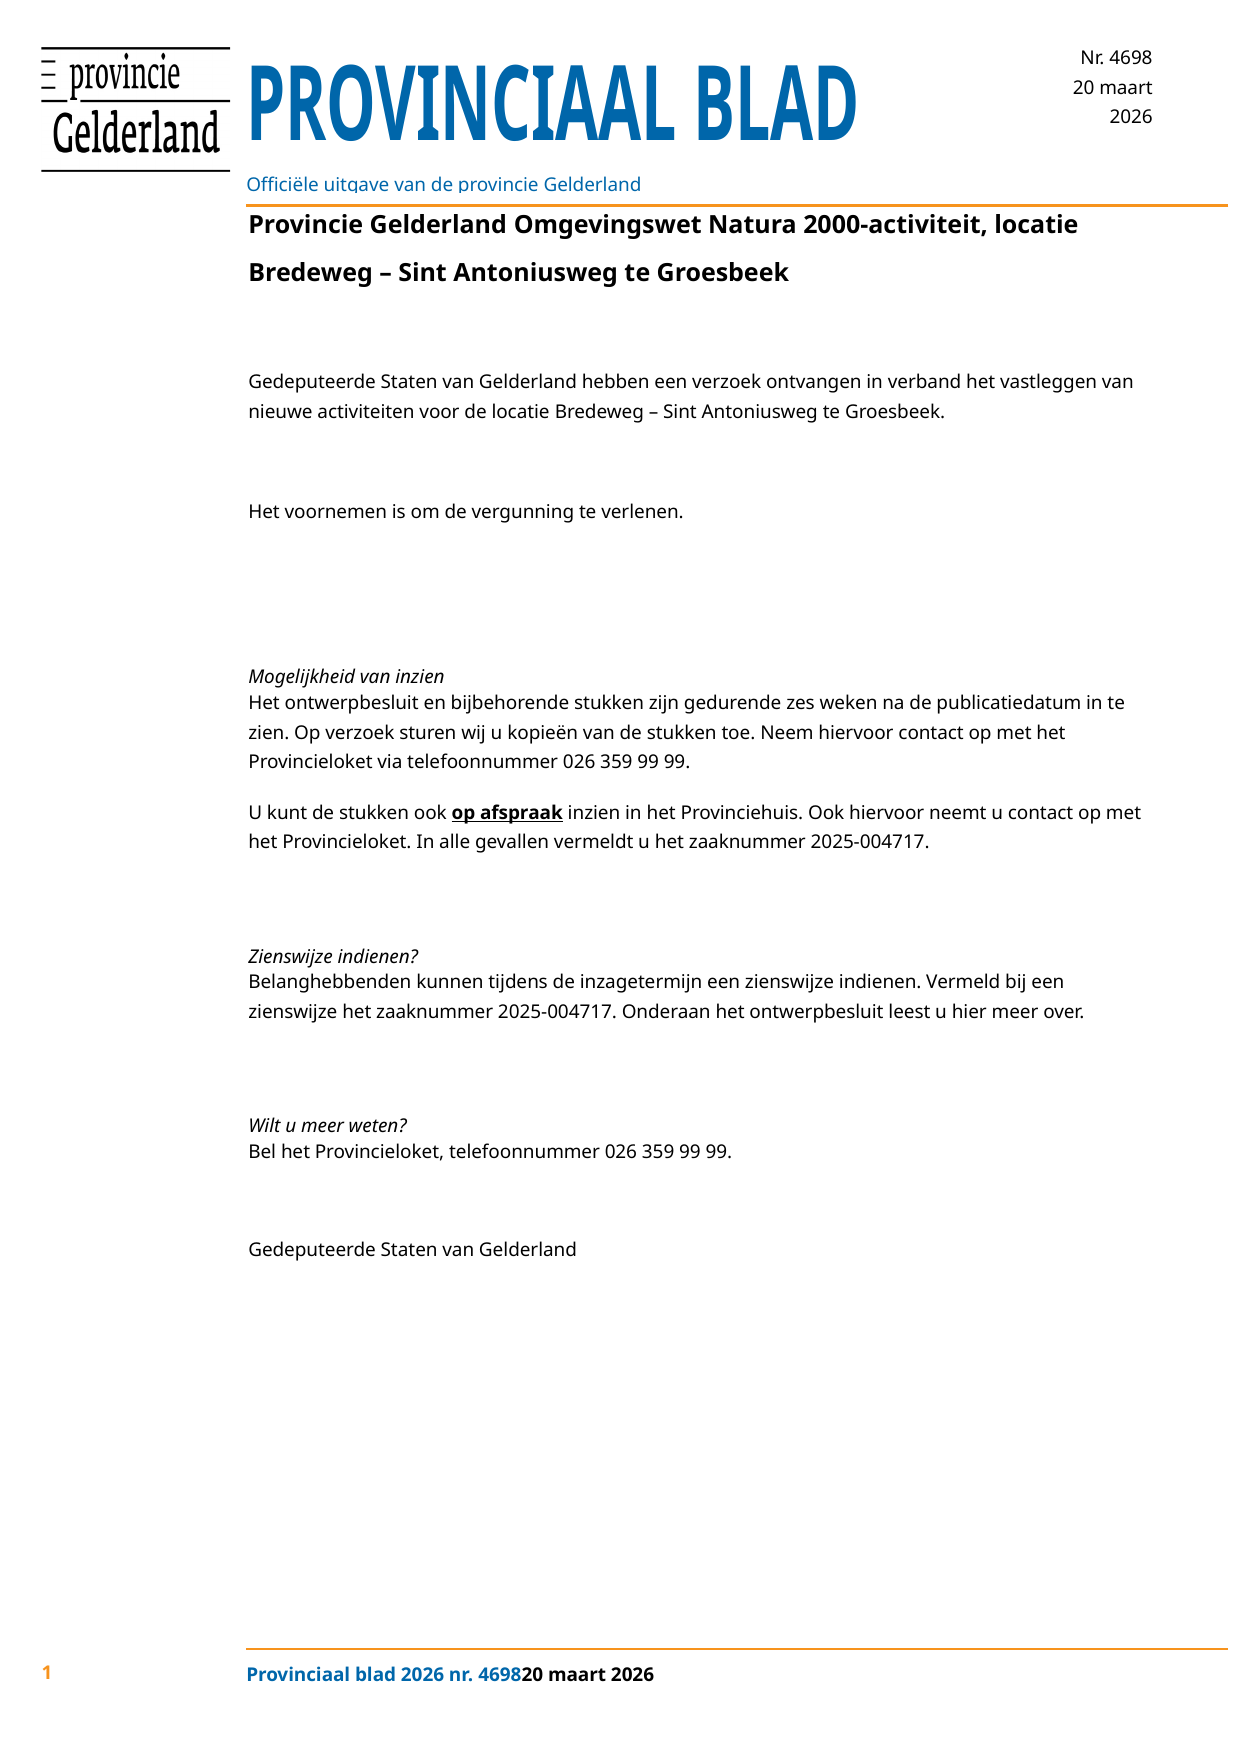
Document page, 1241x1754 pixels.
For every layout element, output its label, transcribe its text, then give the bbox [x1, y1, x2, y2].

picture [41, 47, 231, 172]
text Mogelijkheid van inzien [248, 663, 1152, 689]
text Belanghebbenden kunnen tijdens de inzagetermijn een zienswijze indienen. Vermeld bij een zienswijze het zaaknummer 2025-004717. Onderaan het ontwerpbesluit leest u hier meer over. [248, 968, 1152, 1024]
text Wilt u meer weten? [248, 1112, 1152, 1138]
text Gedeputeerde Staten van Gelderland [248, 1236, 1152, 1262]
text Gedeputeerde Staten van Gelderland hebben een verzoek ontvangen in verband het vastleggen van nieuwe activiteiten voor de locatie Bredeweg – Sint Antoniusweg te Groesbeek. [248, 368, 1152, 424]
text U kunt de stukken ook op afspraak inzien in het Provinciehuis. Ook hiervoor neemt u contact op met het Provincieloket. In alle gevallen vermeldt u het zaaknummer 2025-004717. [248, 799, 1152, 854]
text Provincie Gelderland Omgevingswet Natura 2000-activiteit, locatie Bredeweg – Sint Antoniusweg te Groesbeek [248, 207, 1152, 288]
text Het voornemen is om de vergunning te verlenen. [248, 499, 1152, 524]
text Zienswijze indienen? [248, 943, 1152, 968]
text Het ontwerpbesluit en bijbehorende stukken zijn gedurende zes weken na de publicatiedatum in te zien. Op verzoek sturen wij u kopieën van de stukken toe. Neem hiervoor contact op met het Provincieloket via telefoonnummer 026 359 99 99. [248, 689, 1152, 774]
text Bel het Provincieloket, telefoonnummer 026 359 99 99. [248, 1138, 1152, 1164]
